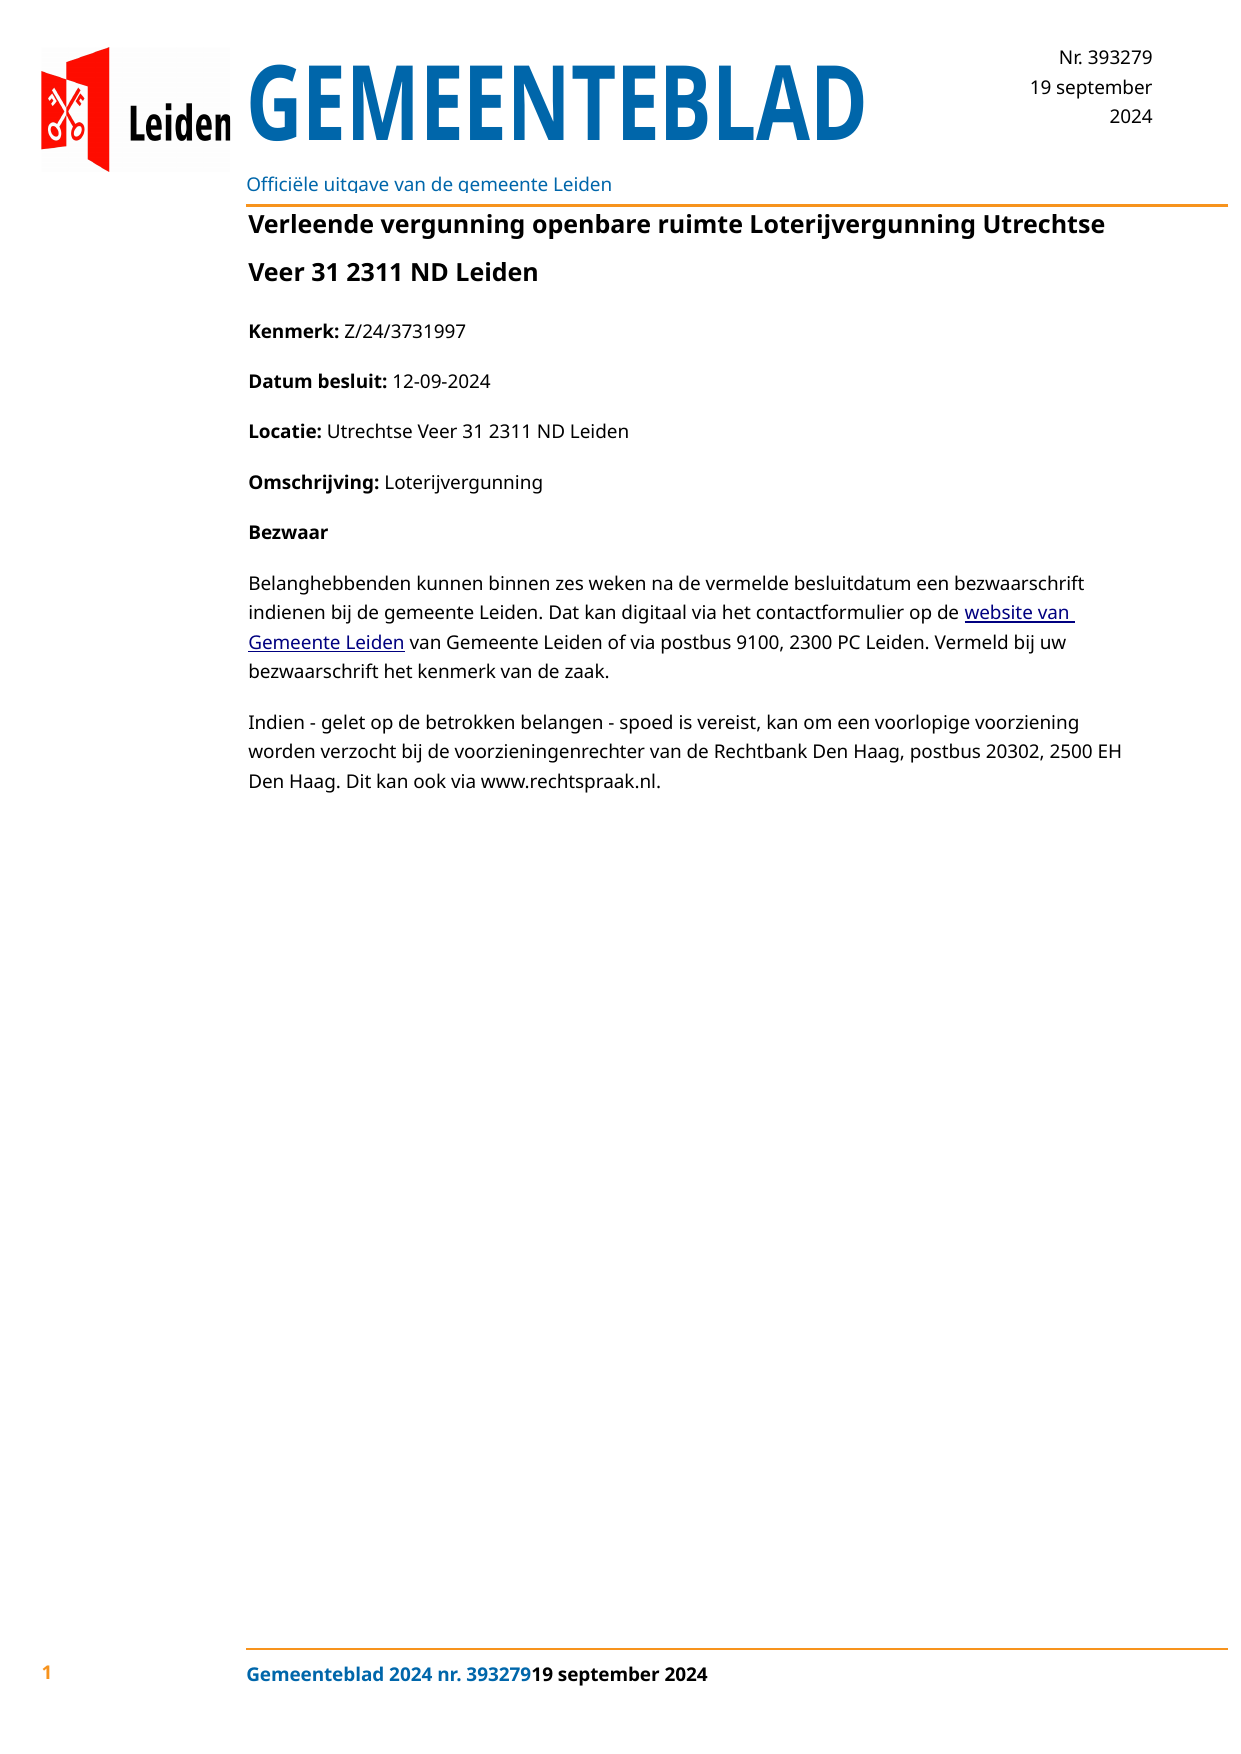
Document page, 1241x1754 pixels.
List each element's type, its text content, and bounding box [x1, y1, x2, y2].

text Bezwaar [248, 519, 1152, 545]
text Belanghebbenden kunnen binnen zes weken na de vermelde besluitdatum een bezwaarschrift indienen bij de gemeente Leiden. Dat kan digitaal via het contactformulier op de website van Gemeente Leiden van Gemeente Leiden of via postbus 9100, 2300 PC Leiden. Vermeld bij uw bezwaarschrift het kenmerk van de zaak. [248, 570, 1152, 684]
text Locatie: Utrechtse Veer 31 2311 ND Leiden [248, 419, 1152, 444]
text Indien - gelet op de betrokken belangen - spoed is vereist, kan om een voorlopige voorziening worden verzocht bij de voorzieningenrechter van de Rechtbank Den Haag, postbus 20302, 2500 EH Den Haag. Dit kan ook via www.rechtspraak.nl. [248, 709, 1152, 794]
text Omschrijving: Loterijvergunning [248, 469, 1152, 495]
picture [41, 47, 231, 172]
text Kenmerk: Z/24/3731997 [248, 318, 1152, 344]
text Verleende vergunning openbare ruimte Loterijvergunning Utrechtse Veer 31 2311 ND Leiden [248, 207, 1152, 288]
text Datum besluit: 12-09-2024 [248, 368, 1152, 394]
